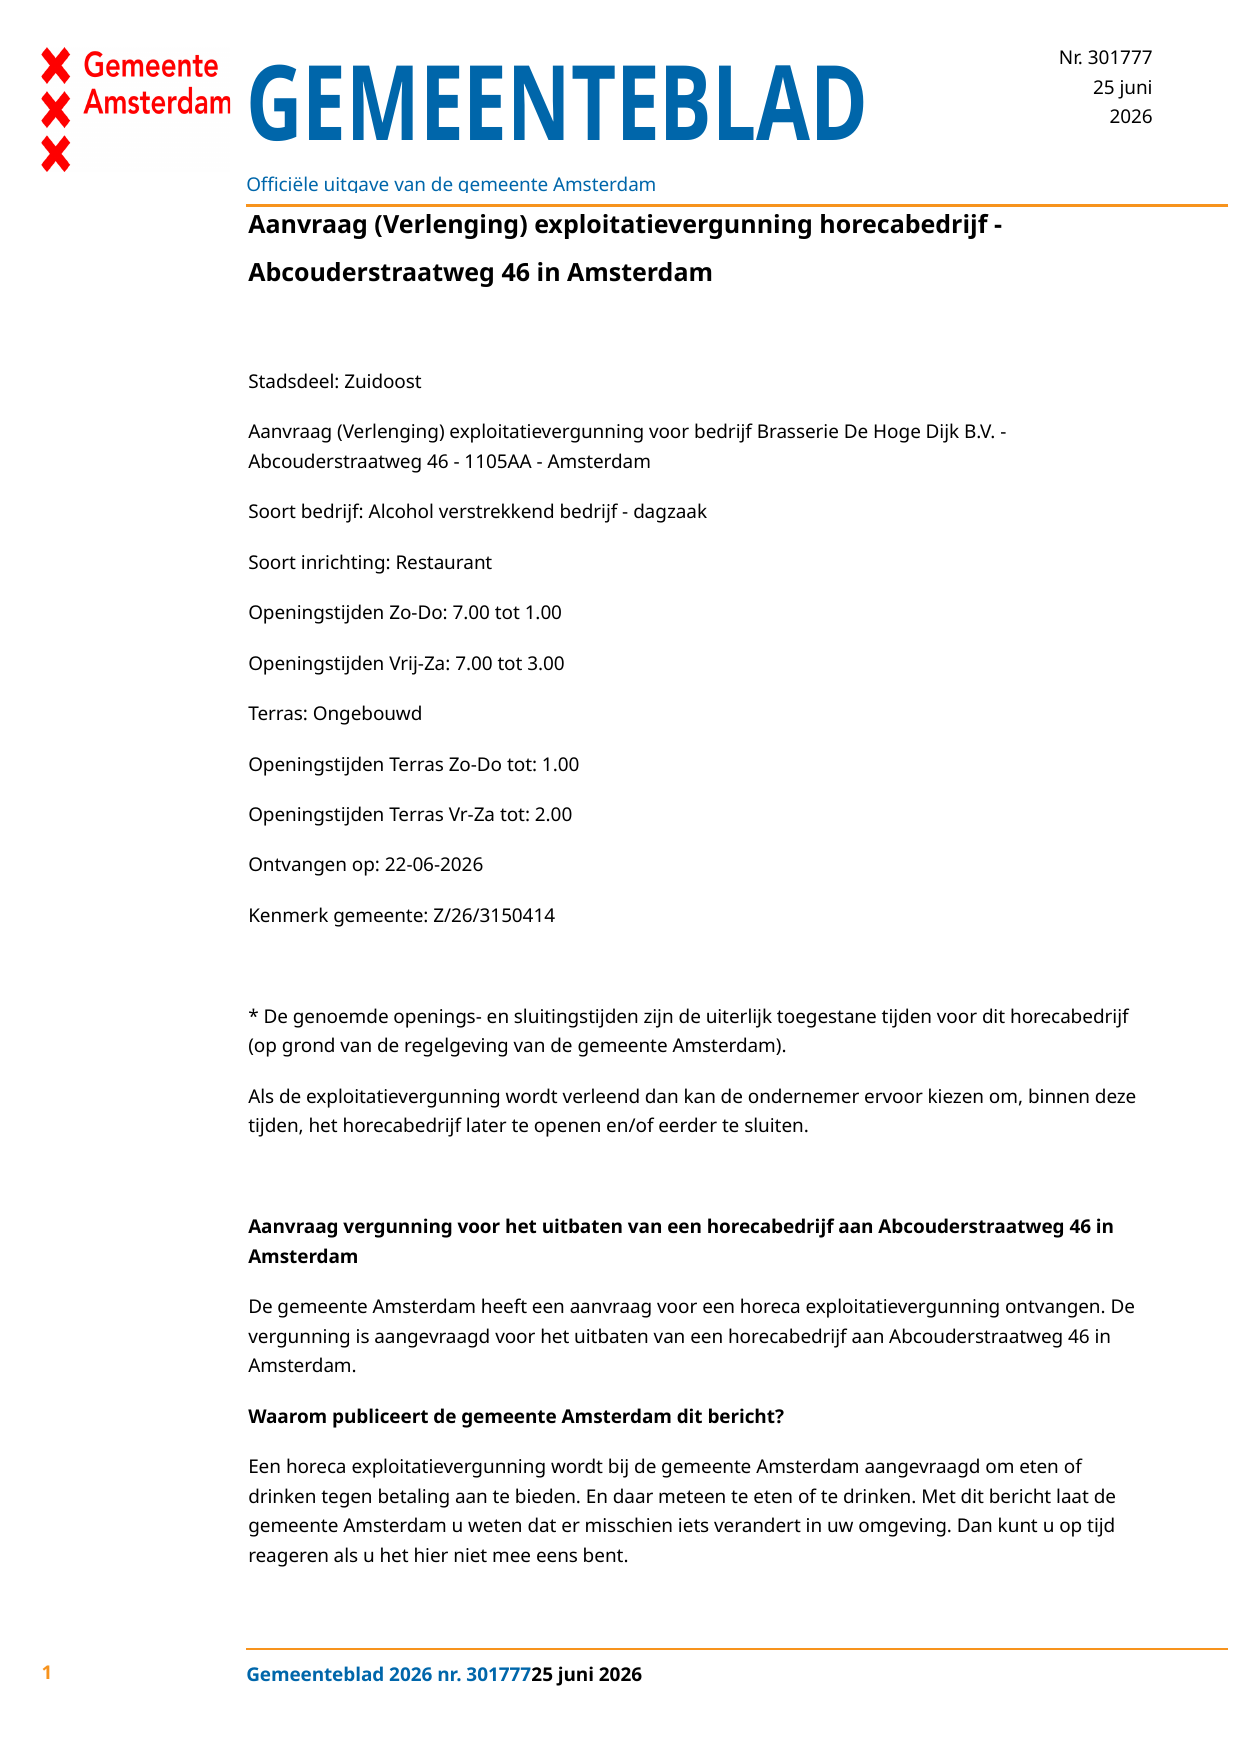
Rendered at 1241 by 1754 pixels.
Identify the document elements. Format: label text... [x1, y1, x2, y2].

picture [41, 47, 231, 172]
text Waarom publiceert de gemeente Amsterdam dit bericht? [248, 1403, 1152, 1429]
text Een horeca exploitatievergunning wordt bij de gemeente Amsterdam aangevraagd om eten of drinken tegen betaling aan te bieden. En daar meteen te eten of te drinken. Met dit bericht laat de gemeente Amsterdam u weten dat er misschien iets verandert in uw omgeving. Dan kunt u op tijd reageren als u het hier niet mee eens bent. [248, 1453, 1152, 1568]
text Ontvangen op: 22-06-2026 [248, 852, 1152, 877]
text Openingstijden Terras Vr-Za tot: 2.00 [248, 801, 1152, 827]
text Aanvraag (Verlenging) exploitatievergunning voor bedrijf Brasserie De Hoge Dijk B.V. - Abcouderstraatweg 46 - 1105AA - Amsterdam [248, 419, 1152, 474]
text Openingstijden Zo-Do: 7.00 tot 1.00 [248, 599, 1152, 625]
text Aanvraag vergunning voor het uitbaten van een horecabedrijf aan Abcouderstraatweg 46 in Amsterdam [248, 1213, 1152, 1269]
text Soort inrichting: Restaurant [248, 549, 1152, 575]
text Terras: Ongebouwd [248, 700, 1152, 726]
text Aanvraag (Verlenging) exploitatievergunning horecabedrijf - Abcouderstraatweg 46 in Amsterdam [248, 207, 1152, 288]
text De gemeente Amsterdam heeft een aanvraag voor een horeca exploitatievergunning ontvangen. De vergunning is aangevraagd voor het uitbaten van een horecabedrijf aan Abcouderstraatweg 46 in Amsterdam. [248, 1293, 1152, 1378]
text Openingstijden Terras Zo-Do tot: 1.00 [248, 751, 1152, 777]
text Kenmerk gemeente: Z/26/3150414 [248, 902, 1152, 928]
text Soort bedrijf: Alcohol verstrekkend bedrijf - dagzaak [248, 499, 1152, 524]
text * De genoemde openings- en sluitingstijden zijn de uiterlijk toegestane tijden voor dit horecabedrijf (op grond van de regelgeving van de gemeente Amsterdam). [248, 1003, 1152, 1058]
text Openingstijden Vrij-Za: 7.00 tot 3.00 [248, 650, 1152, 676]
text Als de exploitatievergunning wordt verleend dan kan de ondernemer ervoor kiezen om, binnen deze tijden, het horecabedrijf later te openen en/of eerder te sluiten. [248, 1083, 1152, 1138]
text Stadsdeel: Zuidoost [248, 368, 1152, 394]
